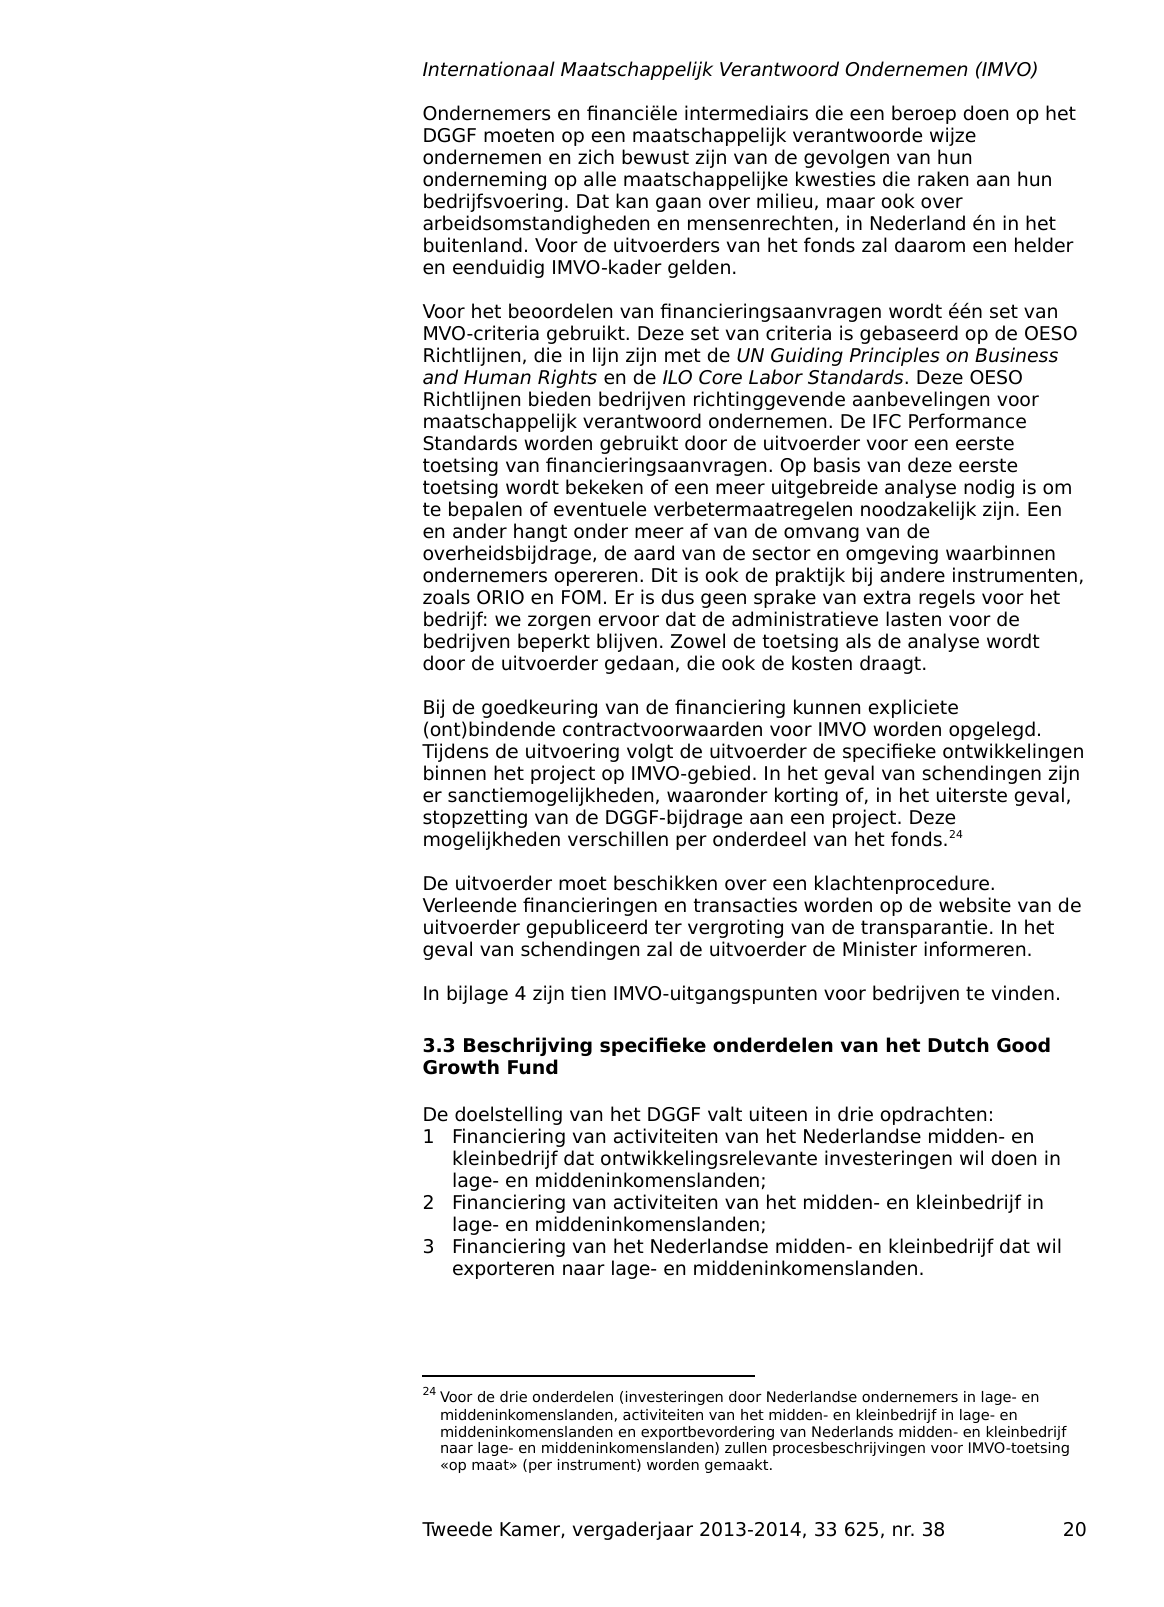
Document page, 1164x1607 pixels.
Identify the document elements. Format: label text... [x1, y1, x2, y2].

text In bijlage 4 zijn tien IMVO-uitgangspunten voor bedrijven te vinden. [422, 983, 1087, 1005]
text Bij de goedkeuring van de financiering kunnen expliciete (ont)bindende contractvoorwaarden voor IMVO worden opgelegd. Tijdens de uitvoering volgt de uitvoerder de specifieke ontwikkelingen binnen het project op IMVO-gebied. In het geval van schendingen zijn er sanctiemogelijkheden, waaronder korting of, in het uiterste geval, stopzetting van de DGGF-bijdrage aan een project. Deze mogelijkheden verschillen per onderdeel van het fonds. [422, 697, 1087, 851]
subtitle 3.3 Beschrijving specifieke onderdelen van het Dutch Good Growth Fund [422, 1035, 1087, 1079]
text Ondernemers en financiële intermediairs die een beroep doen op het DGGF moeten op een maatschappelijk verantwoorde wijze ondernemen en zich bewust zijn van de gevolgen van hun onderneming op alle maatschappelijke kwesties die raken aan hun bedrijfsvoering. Dat kan gaan over milieu, maar ook over arbeidsomstandigheden en mensenrechten, in Nederland én in het buitenland. Voor de uitvoerders van het fonds zal daarom een helder en eenduidig IMVO-kader gelden. [422, 103, 1087, 279]
text 3 Financiering van het Nederlandse midden- en kleinbedrijf dat wil exporteren naar lage- en middeninkomenslanden. [422, 1236, 1087, 1280]
text Voor de drie onderdelen (investeringen door Nederlandse ondernemers in lage- en middeninkomenslanden, activiteiten van het midden- en kleinbedrijf in lage- en middeninkomenslanden en exportbevordering van Nederlands midden- en kleinbedrijf naar lage- en middeninkomenslanden) zullen procesbeschrijvingen voor IMVO-toetsing «op maat» (per instrument) worden gemaakt. [422, 1385, 1087, 1474]
text De doelstelling van het DGGF valt uiteen in drie opdrachten: [422, 1104, 1087, 1126]
text 1 Financiering van activiteiten van het Nederlandse midden- en kleinbedrijf dat ontwikkelingsrelevante investeringen wil doen in lage- en middeninkomenslanden; [422, 1126, 1087, 1192]
subtitle Internationaal Maatschappelijk Verantwoord Ondernemen (IMVO) [422, 59, 1087, 81]
text 2 Financiering van activiteiten van het midden- en kleinbedrijf in lage- en middeninkomenslanden; [422, 1192, 1087, 1236]
text De uitvoerder moet beschikken over een klachtenprocedure. Verleende financieringen en transacties worden op de website van de uitvoerder gepubliceerd ter vergroting van de transparantie. In het geval van schendingen zal de uitvoerder de Minister informeren. [422, 873, 1087, 961]
text Voor het beoordelen van financieringsaanvragen wordt één set van MVO-criteria gebruikt. Deze set van criteria is gebaseerd op de OESO Richtlijnen, die in lijn zijn met de UN Guiding Principles on Business and Human Rights en de ILO Core Labor Standards. Deze OESO Richtlijnen bieden bedrijven richtinggevende aanbevelingen voor maatschappelijk verantwoord ondernemen. De IFC Performance Standards worden gebruikt door de uitvoerder voor een eerste toetsing van financieringsaanvragen. Op basis van deze eerste toetsing wordt bekeken of een meer uitgebreide analyse nodig is om te bepalen of eventuele verbetermaatregelen noodzakelijk zijn. Een en ander hangt onder meer af van de omvang van de overheidsbijdrage, de aard van de sector en omgeving waarbinnen ondernemers opereren. Dit is ook de praktijk bij andere instrumenten, zoals ORIO en FOM. Er is dus geen sprake van extra regels voor het bedrijf: we zorgen ervoor dat de administratieve lasten voor de bedrijven beperkt blijven. Zowel de toetsing als de analyse wordt door de uitvoerder gedaan, die ook de kosten draagt. [422, 301, 1087, 675]
